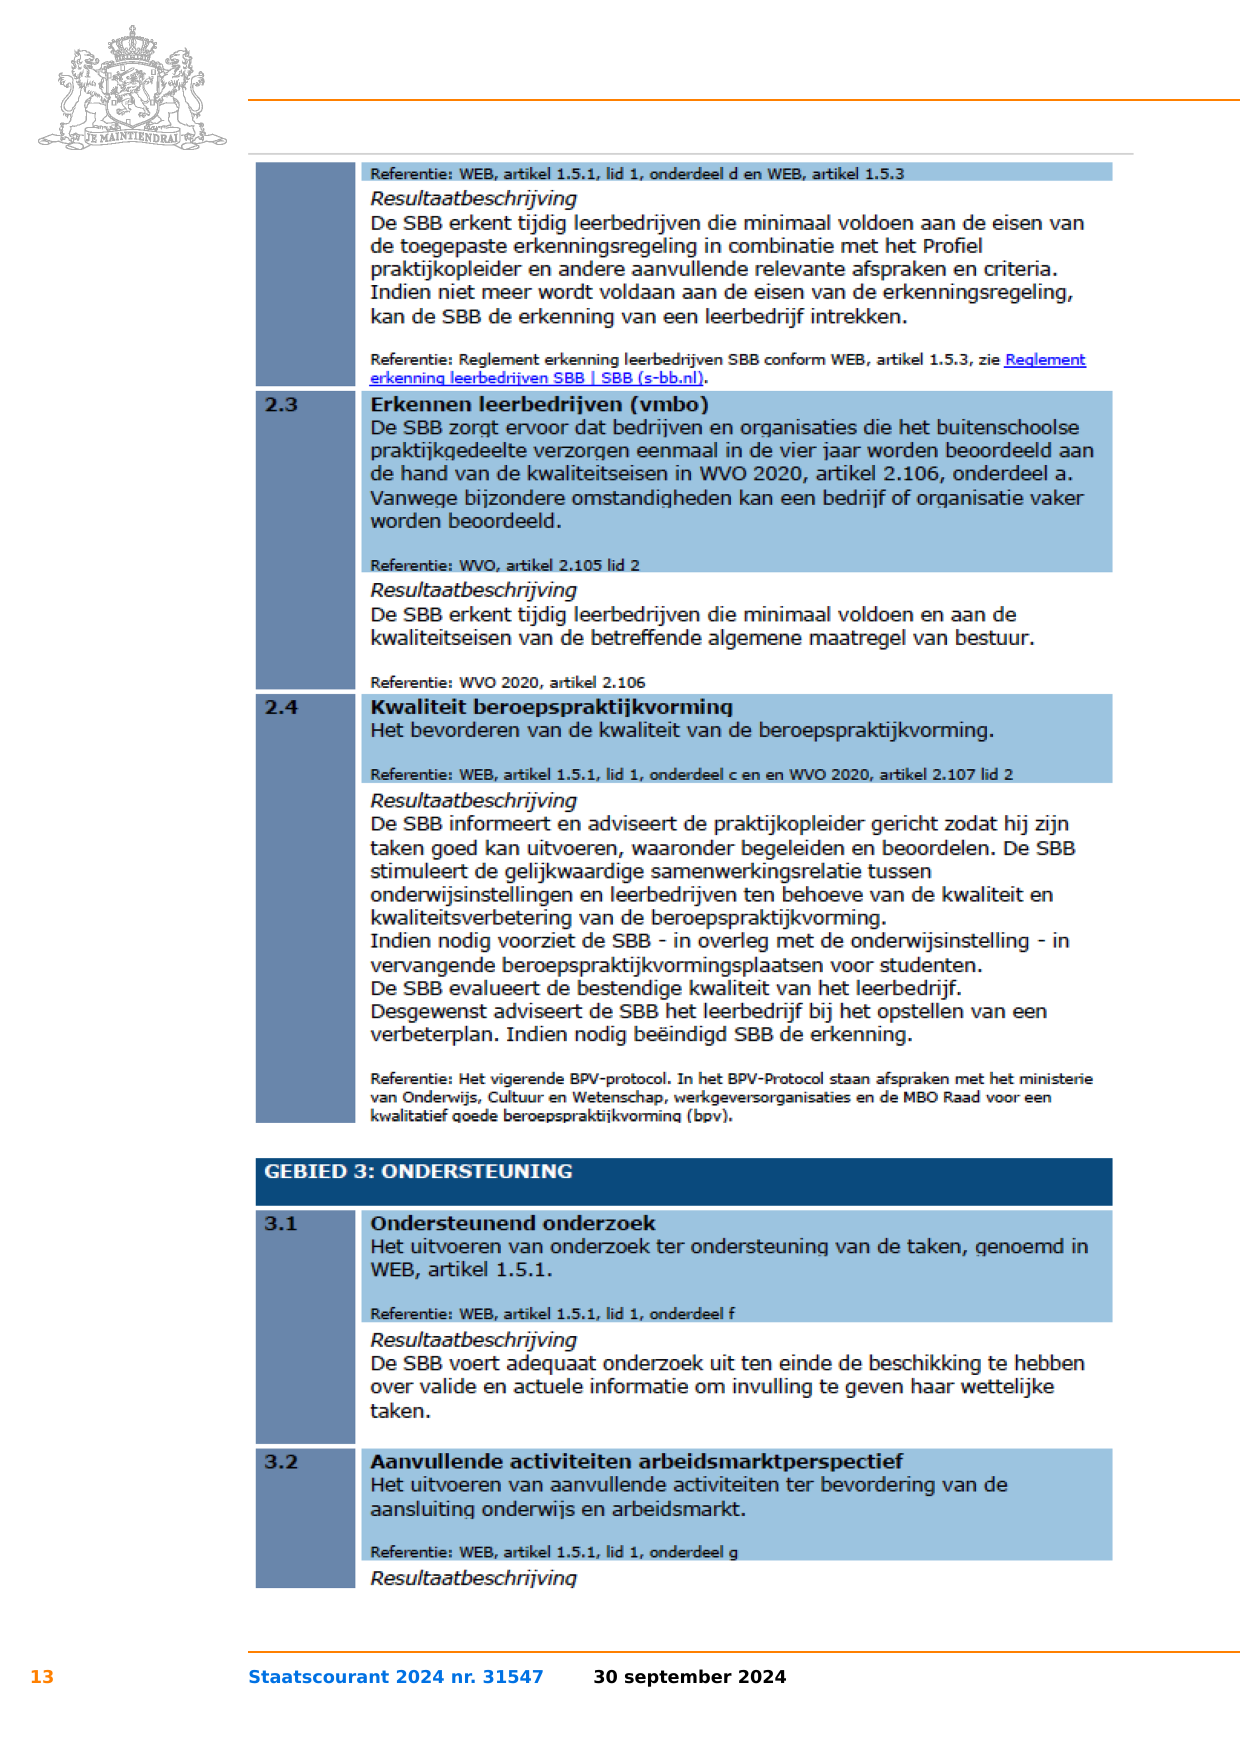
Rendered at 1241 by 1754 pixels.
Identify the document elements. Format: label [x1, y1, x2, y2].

picture [248, 151, 1134, 1605]
picture [38, 25, 227, 150]
